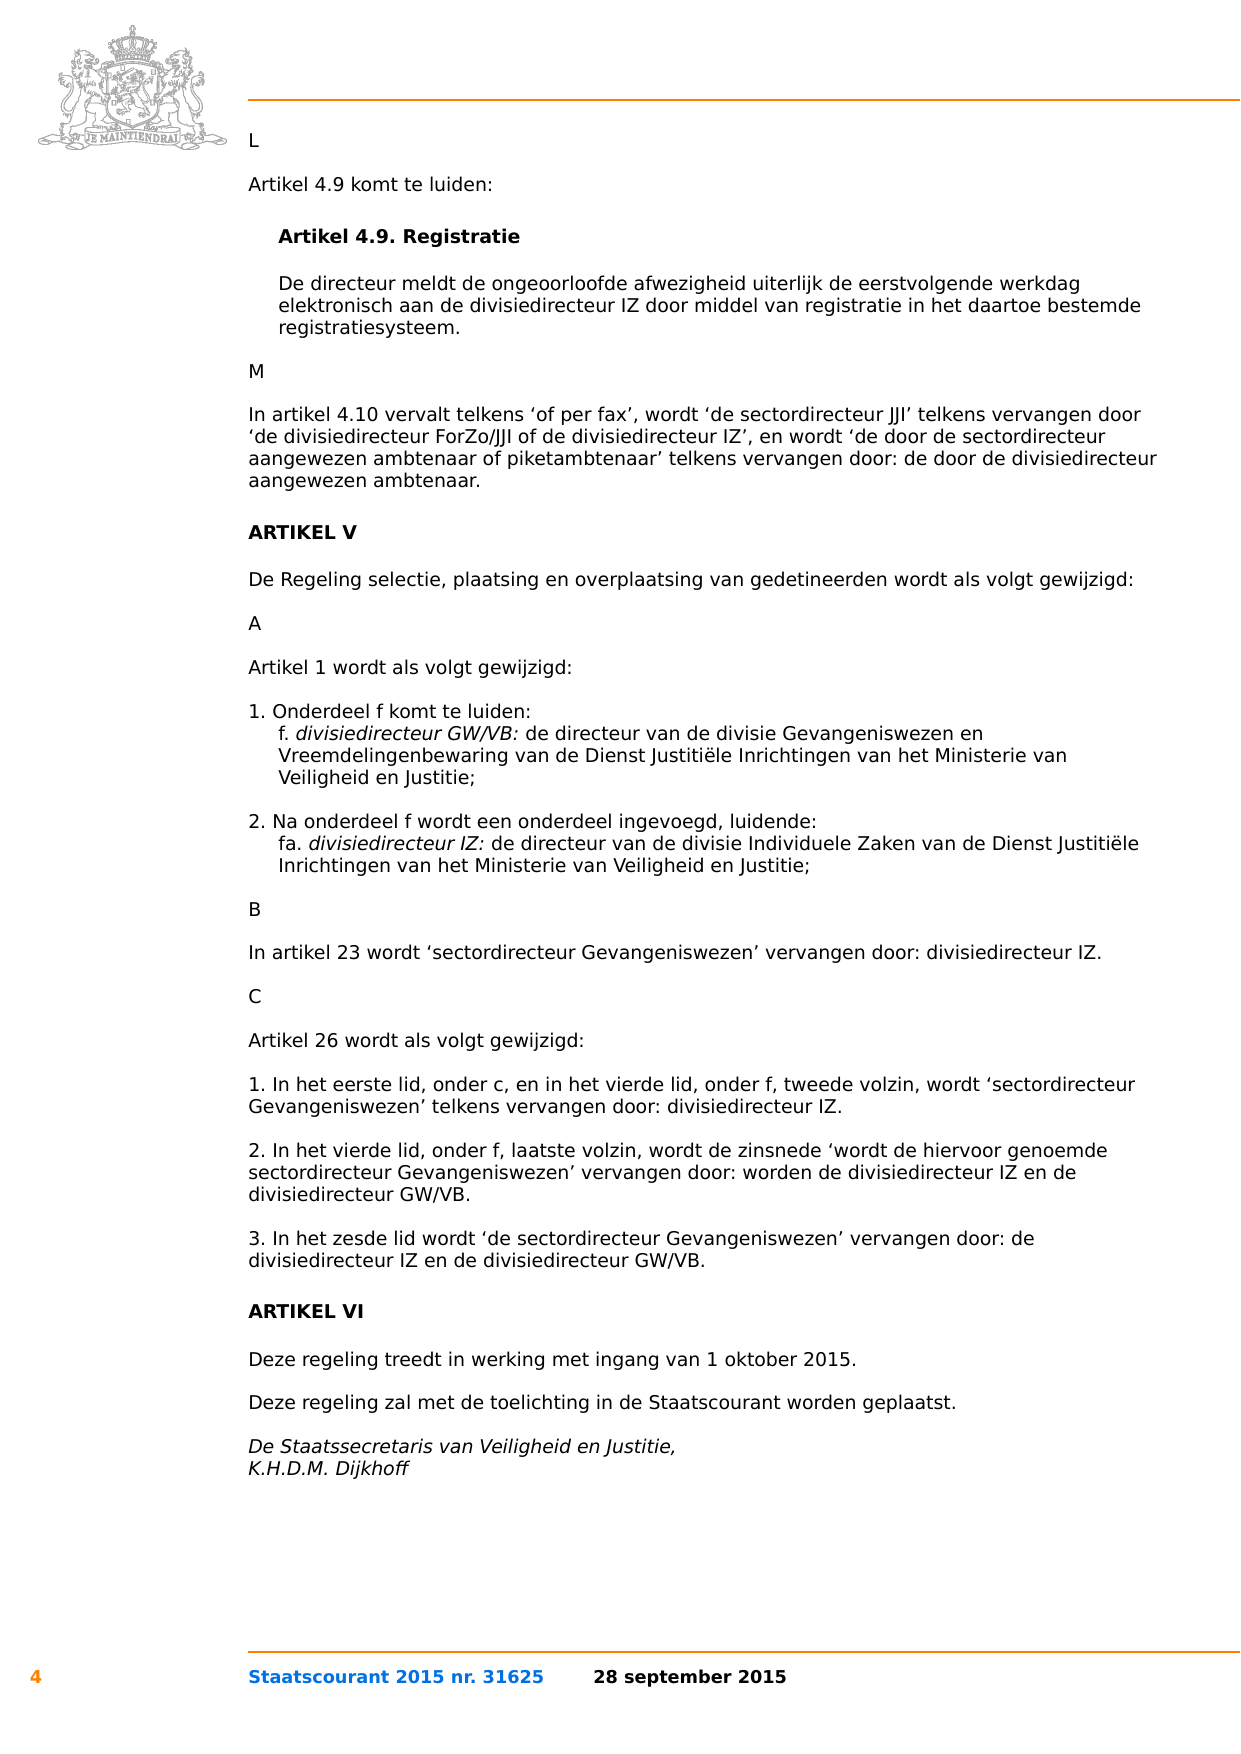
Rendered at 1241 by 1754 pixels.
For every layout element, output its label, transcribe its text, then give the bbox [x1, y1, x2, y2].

text C [248, 986, 1163, 1008]
text 2. In het vierde lid, onder f, laatste volzin, wordt de zinsnede ‘wordt de hiervoor genoemde sectordirecteur Gevangeniswezen’ vervangen door: worden de divisiedirecteur IZ en de divisiedirecteur GW/VB. [248, 1140, 1163, 1206]
text A [248, 613, 1163, 635]
subtitle Artikel 4.9. Registratie [278, 226, 1163, 248]
text Deze regeling zal met de toelichting in de Staatscourant worden geplaatst. [248, 1392, 1163, 1414]
text 1. In het eerste lid, onder c, en in het vierde lid, onder f, tweede volzin, wordt ‘sectordirecteur Gevangeniswezen’ telkens vervangen door: divisiedirecteur IZ. [248, 1074, 1163, 1118]
text f. divisiedirecteur GW/VB: de directeur van de divisie Gevangeniswezen en Vreemdelingenbewaring van de Dienst Justitiële Inrichtingen van het Ministerie van Veiligheid en Justitie; [278, 723, 1163, 789]
text De Staatssecretaris van Veiligheid en Justitie, K.H.D.M. Dijkhoff [248, 1436, 1163, 1480]
text Deze regeling treedt in werking met ingang van 1 oktober 2015. [248, 1348, 1163, 1370]
text De directeur meldt de ongeoorloofde afwezigheid uiterlijk de eerstvolgende werkdag elektronisch aan de divisiedirecteur IZ door middel van registratie in het daartoe bestemde registratiesysteem. [278, 273, 1163, 339]
text B [248, 898, 1163, 920]
text Artikel 1 wordt als volgt gewijzigd: [248, 657, 1163, 679]
text In artikel 4.10 vervalt telkens ‘of per fax’, wordt ‘de sectordirecteur JJI’ telkens vervangen door ‘de divisiedirecteur ForZo/JJI of de divisiedirecteur IZ’, en wordt ‘de door de sectordirecteur aangewezen ambtenaar of piketambtenaar’ telkens vervangen door: de door de divisiedirecteur aangewezen ambtenaar. [248, 404, 1163, 492]
text 3. In het zesde lid wordt ‘de sectordirecteur Gevangeniswezen’ vervangen door: de divisiedirecteur IZ en de divisiedirecteur GW/VB. [248, 1227, 1163, 1271]
text Artikel 26 wordt als volgt gewijzigd: [248, 1030, 1163, 1052]
subtitle ARTIKEL V [248, 522, 1163, 544]
picture [38, 25, 227, 150]
text 2. Na onderdeel f wordt een onderdeel ingevoegd, luidende: [248, 811, 1163, 833]
text M [248, 361, 1163, 382]
text 1. Onderdeel f komt te luiden: [248, 701, 1163, 723]
text fa. divisiedirecteur IZ: de directeur van de divisie Individuele Zaken van de Dienst Justitiële Inrichtingen van het Ministerie van Veiligheid en Justitie; [278, 833, 1163, 877]
text L [248, 130, 1163, 152]
subtitle ARTIKEL VI [248, 1301, 1163, 1323]
text In artikel 23 wordt ‘sectordirecteur Gevangeniswezen’ vervangen door: divisiedirecteur IZ. [248, 942, 1163, 964]
text De Regeling selectie, plaatsing en overplaatsing van gedetineerden wordt als volgt gewijzigd: [248, 569, 1163, 591]
text Artikel 4.9 komt te luiden: [248, 174, 1163, 196]
